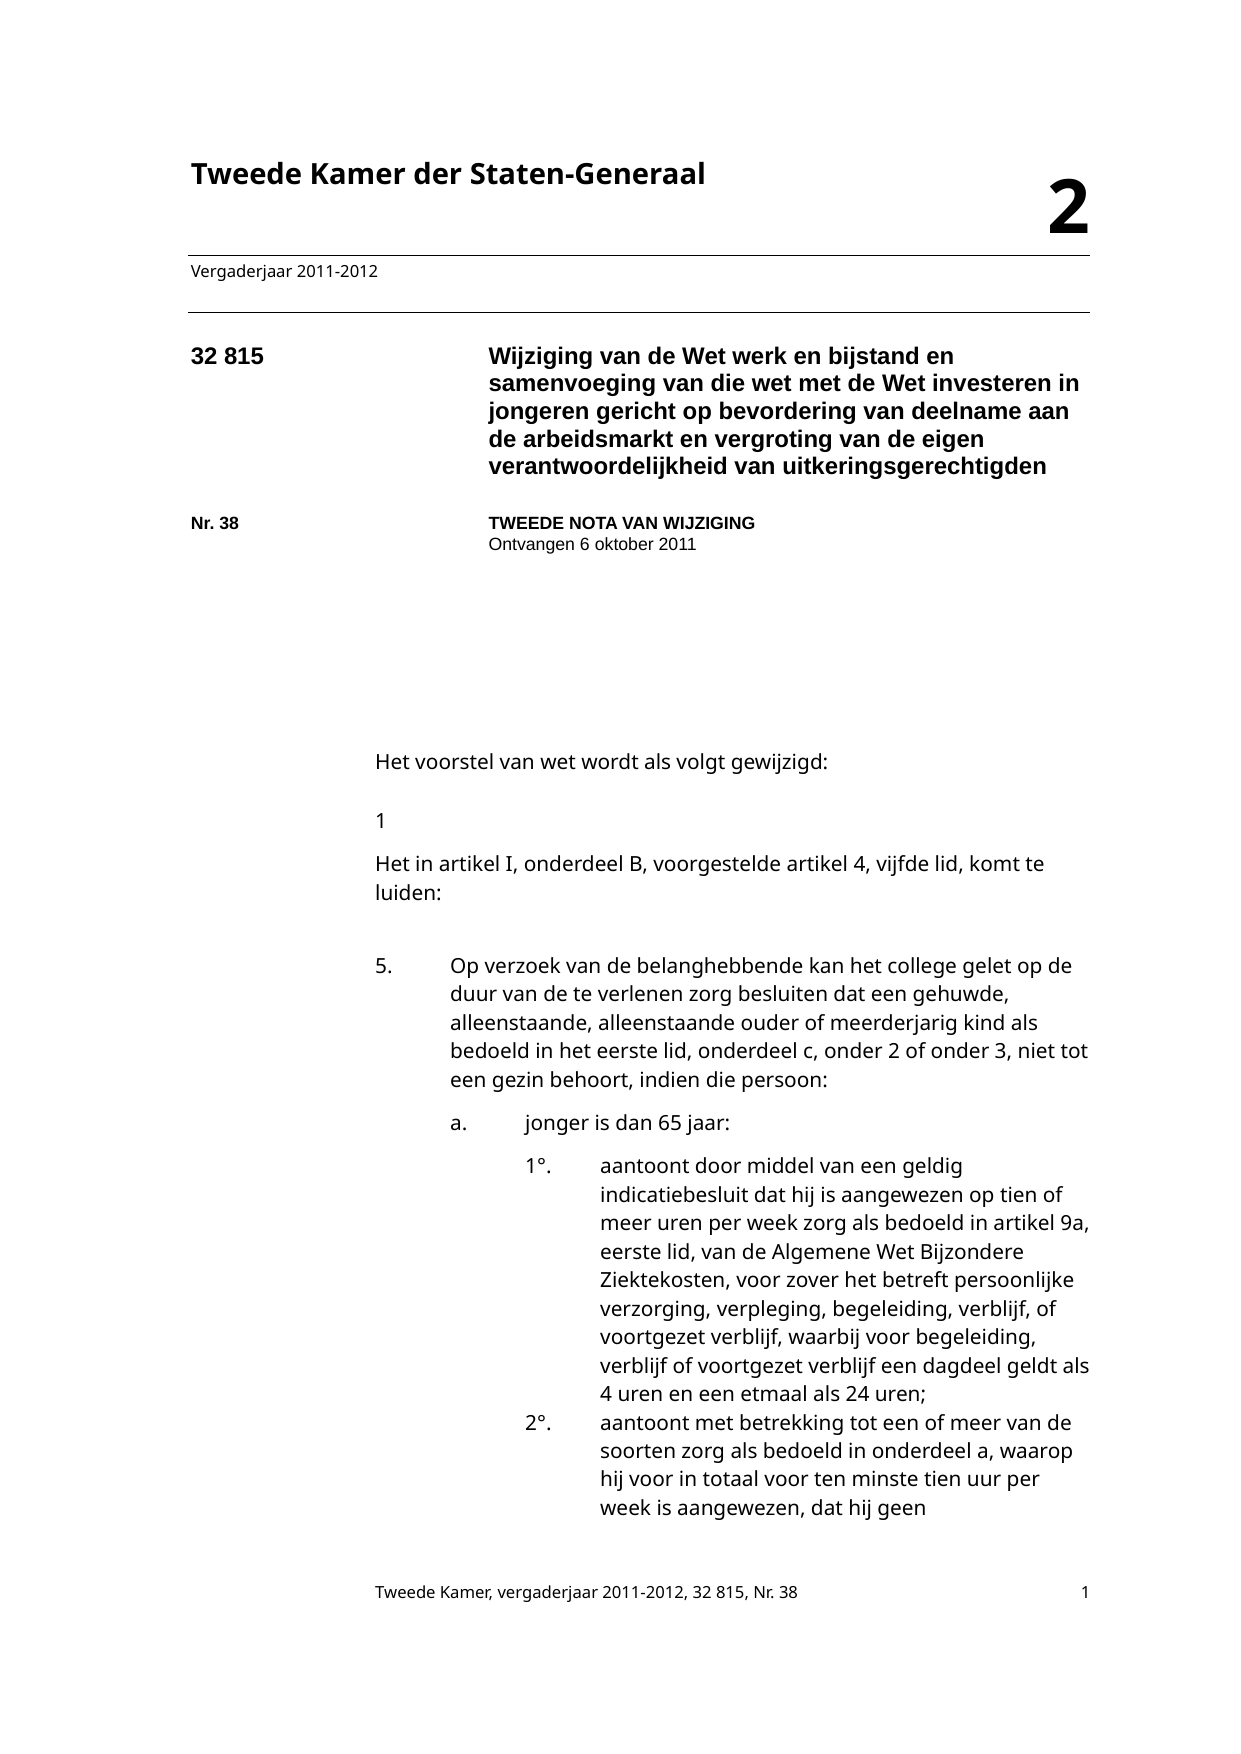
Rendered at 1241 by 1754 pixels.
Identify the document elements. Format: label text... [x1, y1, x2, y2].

list jonger is dan 65 jaar: [450, 1108, 1090, 1137]
table_cell [485, 313, 1090, 339]
table_cell TWEEDE NOTA VAN WIJZIGING Ontvangen 6 oktober 2011 [485, 510, 1090, 629]
table_cell Nr. 38 [188, 510, 485, 629]
table_header 2 [910, 150, 1090, 255]
table_cell Vergaderjaar 2011-2012 [188, 256, 485, 312]
table_cell [485, 256, 1090, 312]
list aantoont met betrekking tot een of meer van de soorten zorg als bedoeld in onderdeel a, waarop hij voor in totaal voor ten minste tien uur per week is aangewezen, dat hij geen [525, 1408, 1090, 1521]
text 1 [375, 806, 1090, 834]
list Op verzoek van de belanghebbende kan het college gelet op de duur van de te verlenen zorg besluiten dat een gehuwde, alleenstaande, alleenstaande ouder of meerderjarig kind als bedoeld in het eerste lid, onderdeel c, onder 2 of onder 3, niet tot een gezin behoort, indien die persoon: [375, 951, 1090, 1093]
table_cell [188, 313, 485, 339]
text Het in artikel I, onderdeel B, voorgestelde artikel 4, vijfde lid, komt te luiden: [375, 849, 1090, 906]
table_cell 32 815 [188, 339, 485, 510]
list aantoont door middel van een geldig indicatiebesluit dat hij is aangewezen op tien of meer uren per week zorg als bedoeld in artikel 9a, eerste lid, van de Algemene Wet Bijzondere Ziektekosten, voor zover het betreft persoonlijke verzorging, verpleging, begeleiding, verblijf, of voortgezet verblijf, waarbij voor begeleiding, verblijf of voortgezet verblijf een dagdeel geldt als 4 uren en een etmaal als 24 uren; [525, 1152, 1090, 1408]
table_header Tweede Kamer der Staten-Generaal [188, 150, 909, 255]
table_cell Wijziging van de Wet werk en bijstand en samenvoeging van die wet met de Wet investeren in jongeren gericht op bevordering van deelname aan de arbeidsmarkt en vergroting van de eigen verantwoordelijkheid van uitkeringsgerechtigden [485, 339, 1090, 510]
text Het voorstel van wet wordt als volgt gewijzigd: [375, 747, 1090, 776]
